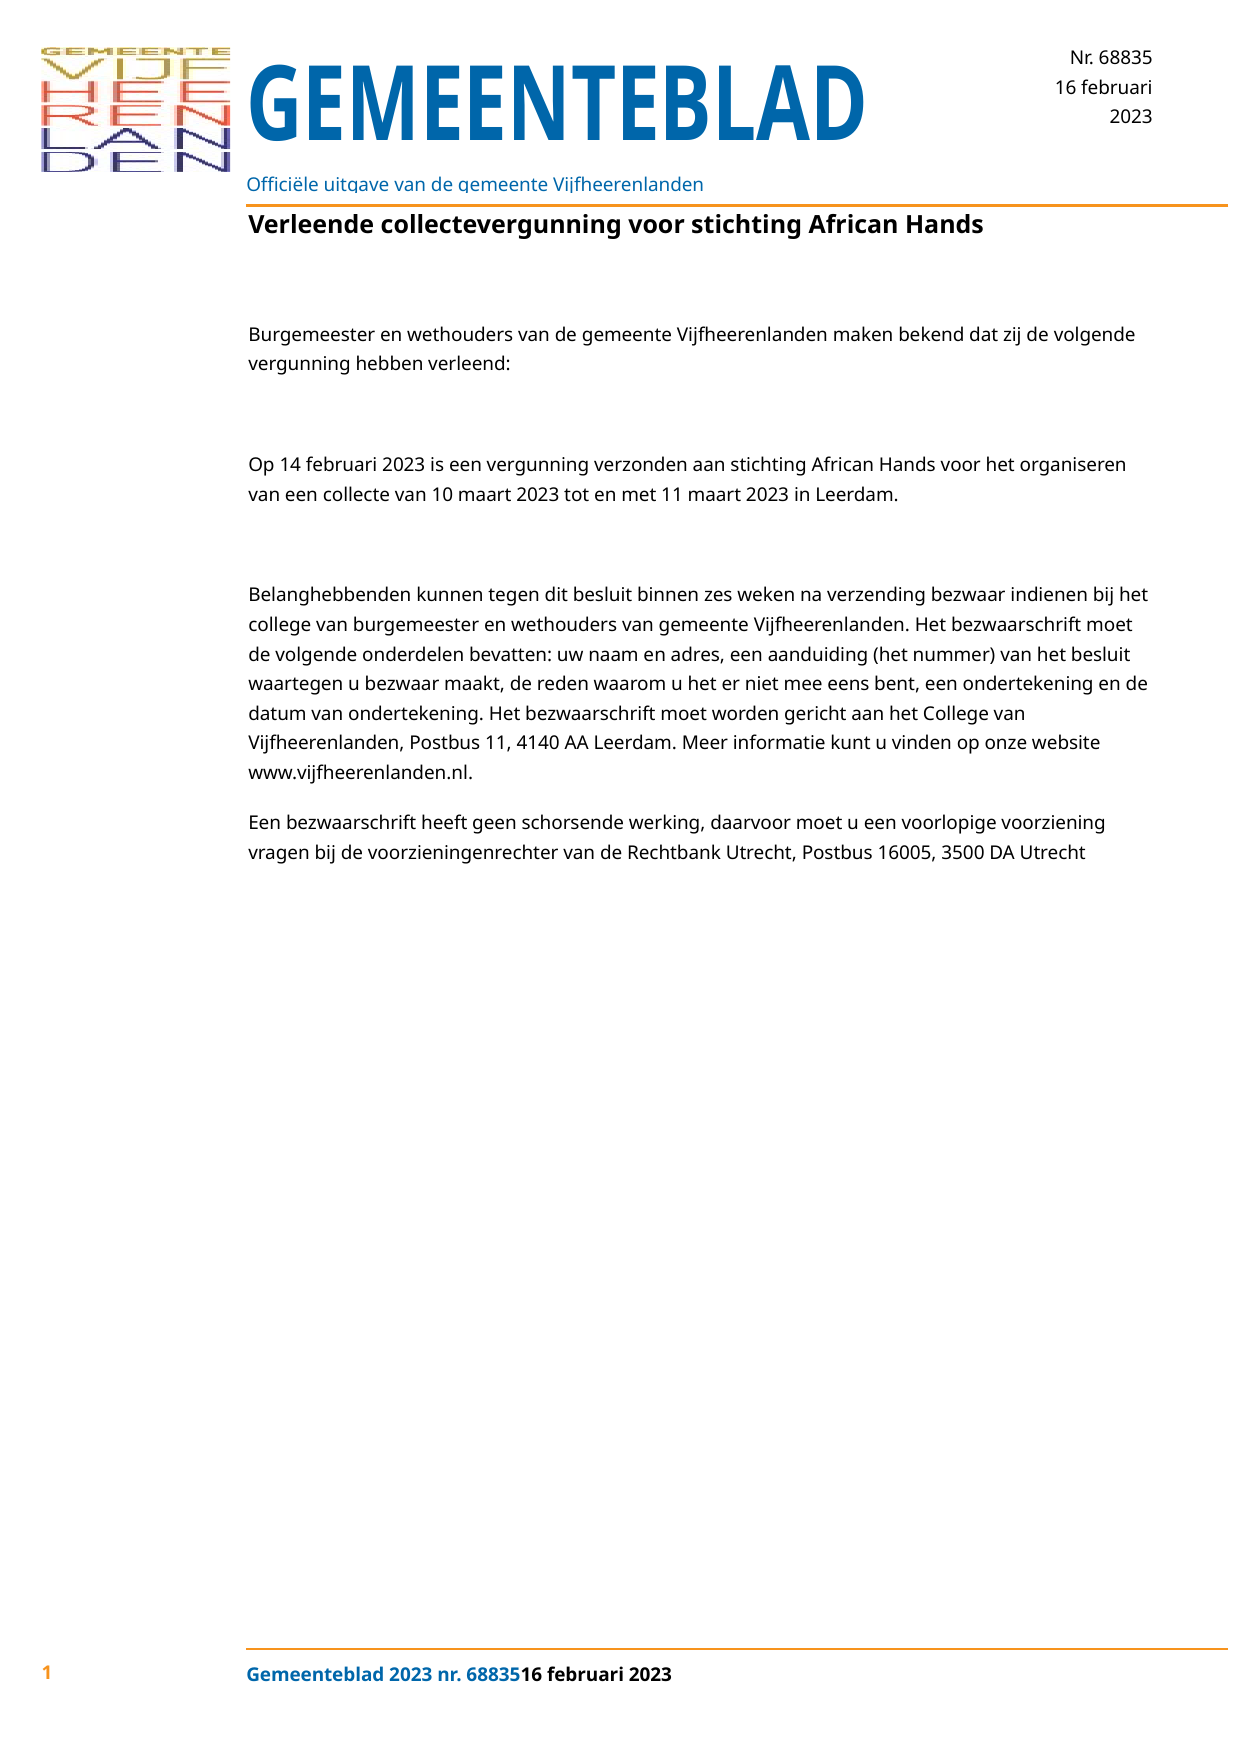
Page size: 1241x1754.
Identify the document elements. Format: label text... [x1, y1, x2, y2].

text Burgemeester en wethouders van de gemeente Vijfheerenlanden maken bekend dat zij de volgende vergunning hebben verleend: [248, 321, 1152, 376]
picture [41, 47, 231, 172]
text Op 14 februari 2023 is een vergunning verzonden aan stichting African Hands voor het organiseren van een collecte van 10 maart 2023 tot en met 11 maart 2023 in Leerdam. [248, 451, 1152, 506]
text Een bezwaarschrift heeft geen schorsende werking, daarvoor moet u een voorlopige voorziening vragen bij de voorzieningenrechter van de Rechtbank Utrecht, Postbus 16005, 3500 DA Utrecht [248, 809, 1152, 865]
text Belanghebbenden kunnen tegen dit besluit binnen zes weken na verzending bezwaar indienen bij het college van burgemeester en wethouders van gemeente Vijfheerenlanden. Het bezwaarschrift moet de volgende onderdelen bevatten: uw naam en adres, een aanduiding (het nummer) van het besluit waartegen u bezwaar maakt, de reden waarom u het er niet mee eens bent, een ondertekening en de datum van ondertekening. Het bezwaarschrift moet worden gericht aan het College van Vijfheerenlanden, Postbus 11, 4140 AA Leerdam. Meer informatie kunt u vinden op onze website www.vijfheerenlanden.nl. [248, 582, 1152, 785]
text Verleende collectevergunning voor stichting African Hands [248, 207, 1152, 241]
